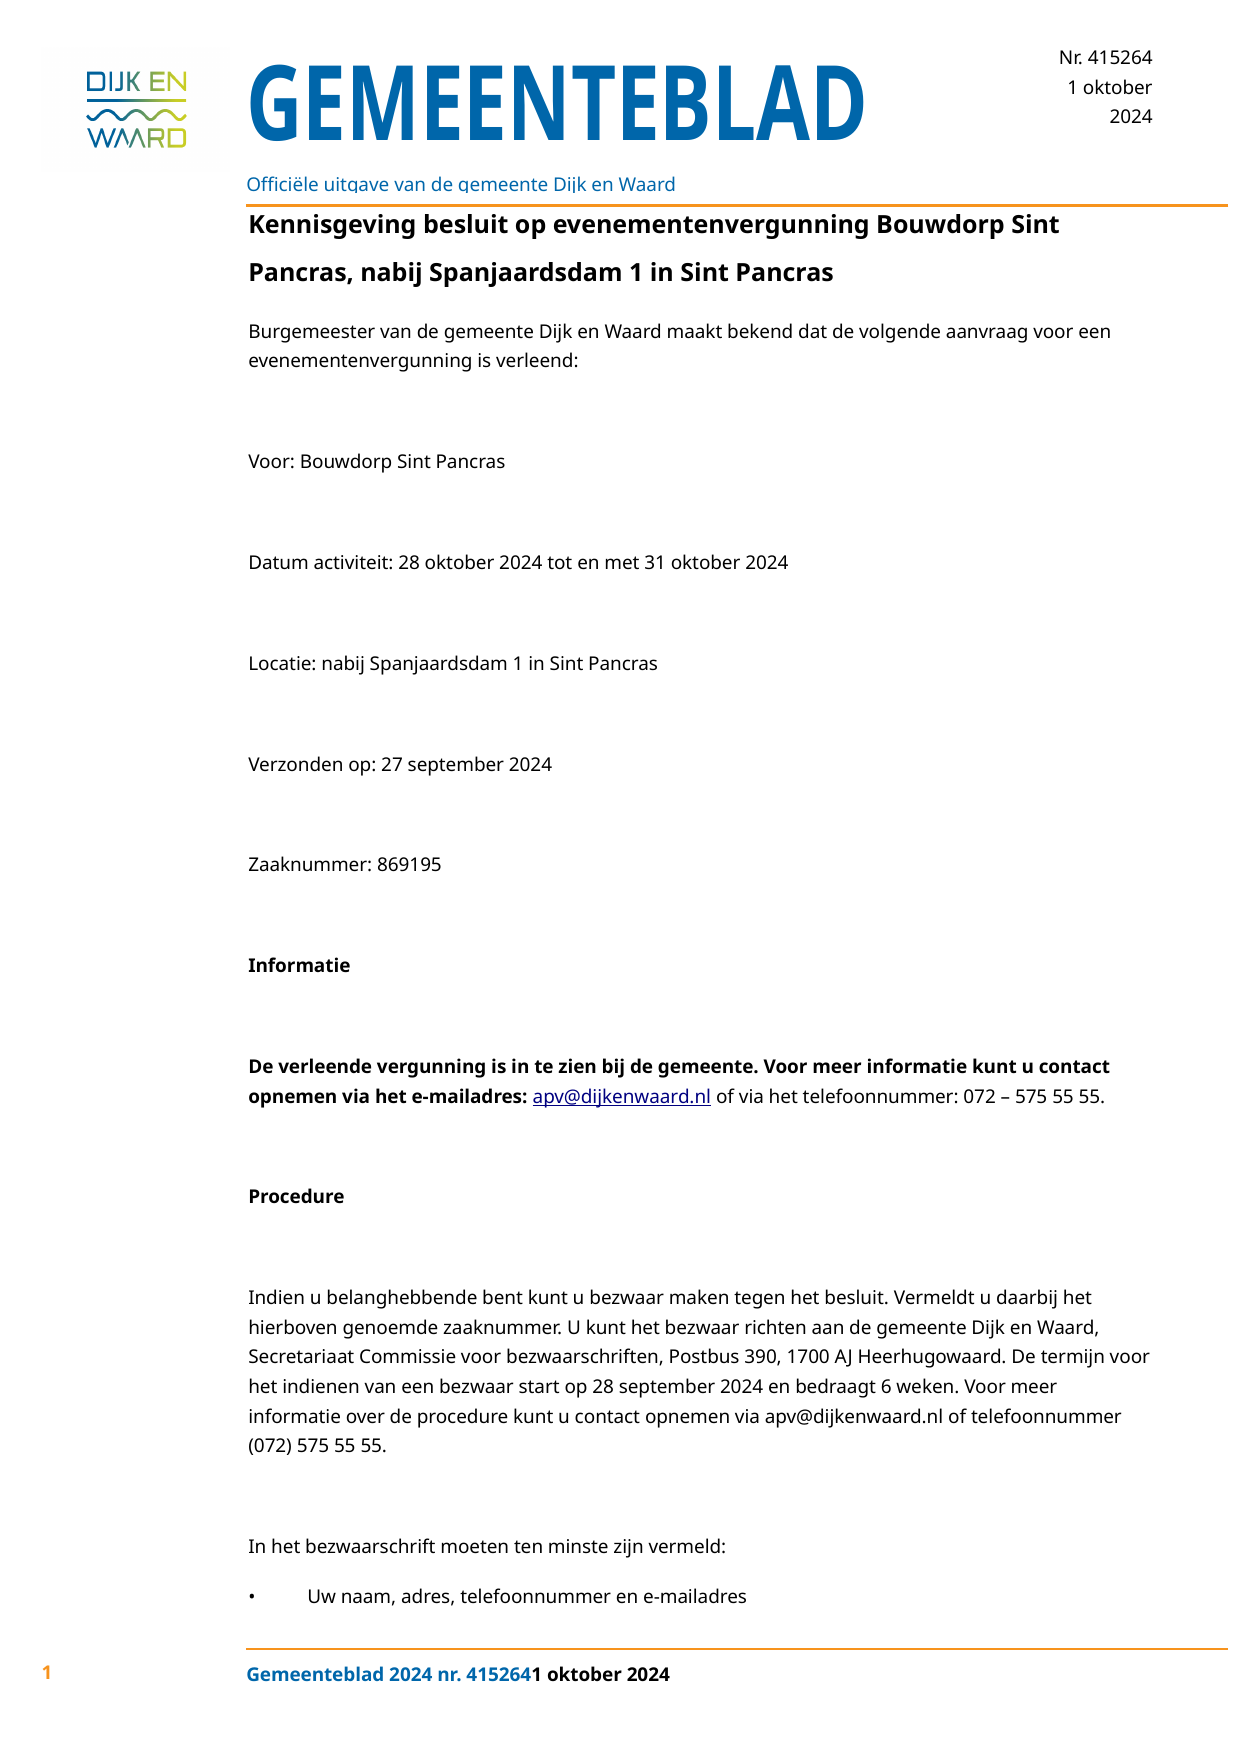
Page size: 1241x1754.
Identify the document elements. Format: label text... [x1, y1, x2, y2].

text De verleende vergunning is in te zien bij de gemeente. Voor meer informatie kunt u contact opnemen via het e-mailadres: apv@dijkenwaard.nl of via het telefoonnummer: 072 – 575 55 55. [248, 1053, 1152, 1109]
list Uw naam, adres, telefoonnummer en e-mailadres [248, 1584, 1152, 1609]
text Datum activiteit: 28 oktober 2024 tot en met 31 oktober 2024 [248, 549, 1152, 575]
text In het bezwaarschrift moeten ten minste zijn vermeld: [248, 1533, 1152, 1559]
text Burgemeester van de gemeente Dijk en Waard maakt bekend dat de volgende aanvraag voor een evenementenvergunning is verleend: [248, 318, 1152, 373]
text Informatie [248, 952, 1152, 978]
text Locatie: nabij Spanjaardsdam 1 in Sint Pancras [248, 650, 1152, 676]
text Voor: Bouwdorp Sint Pancras [248, 448, 1152, 474]
text Verzonden op: 27 september 2024 [248, 751, 1152, 777]
text Procedure [248, 1184, 1152, 1209]
text Zaaknummer: 869195 [248, 852, 1152, 877]
text Indien u belanghebbende bent kunt u bezwaar maken tegen het besluit. Vermeldt u daarbij het hierboven genoemde zaaknummer. U kunt het bezwaar richten aan de gemeente Dijk en Waard, Secretariaat Commissie voor bezwaarschriften, Postbus 390, 1700 AJ Heerhugowaard. De termijn voor het indienen van een bezwaar start op 28 september 2024 en bedraagt 6 weken. Voor meer informatie over de procedure kunt u contact opnemen via apv@dijkenwaard.nl of telefoonnummer (072) 575 55 55. [248, 1284, 1152, 1458]
picture [41, 47, 231, 172]
text Kennisgeving besluit op evenementenvergunning Bouwdorp Sint Pancras, nabij Spanjaardsdam 1 in Sint Pancras [248, 207, 1152, 288]
